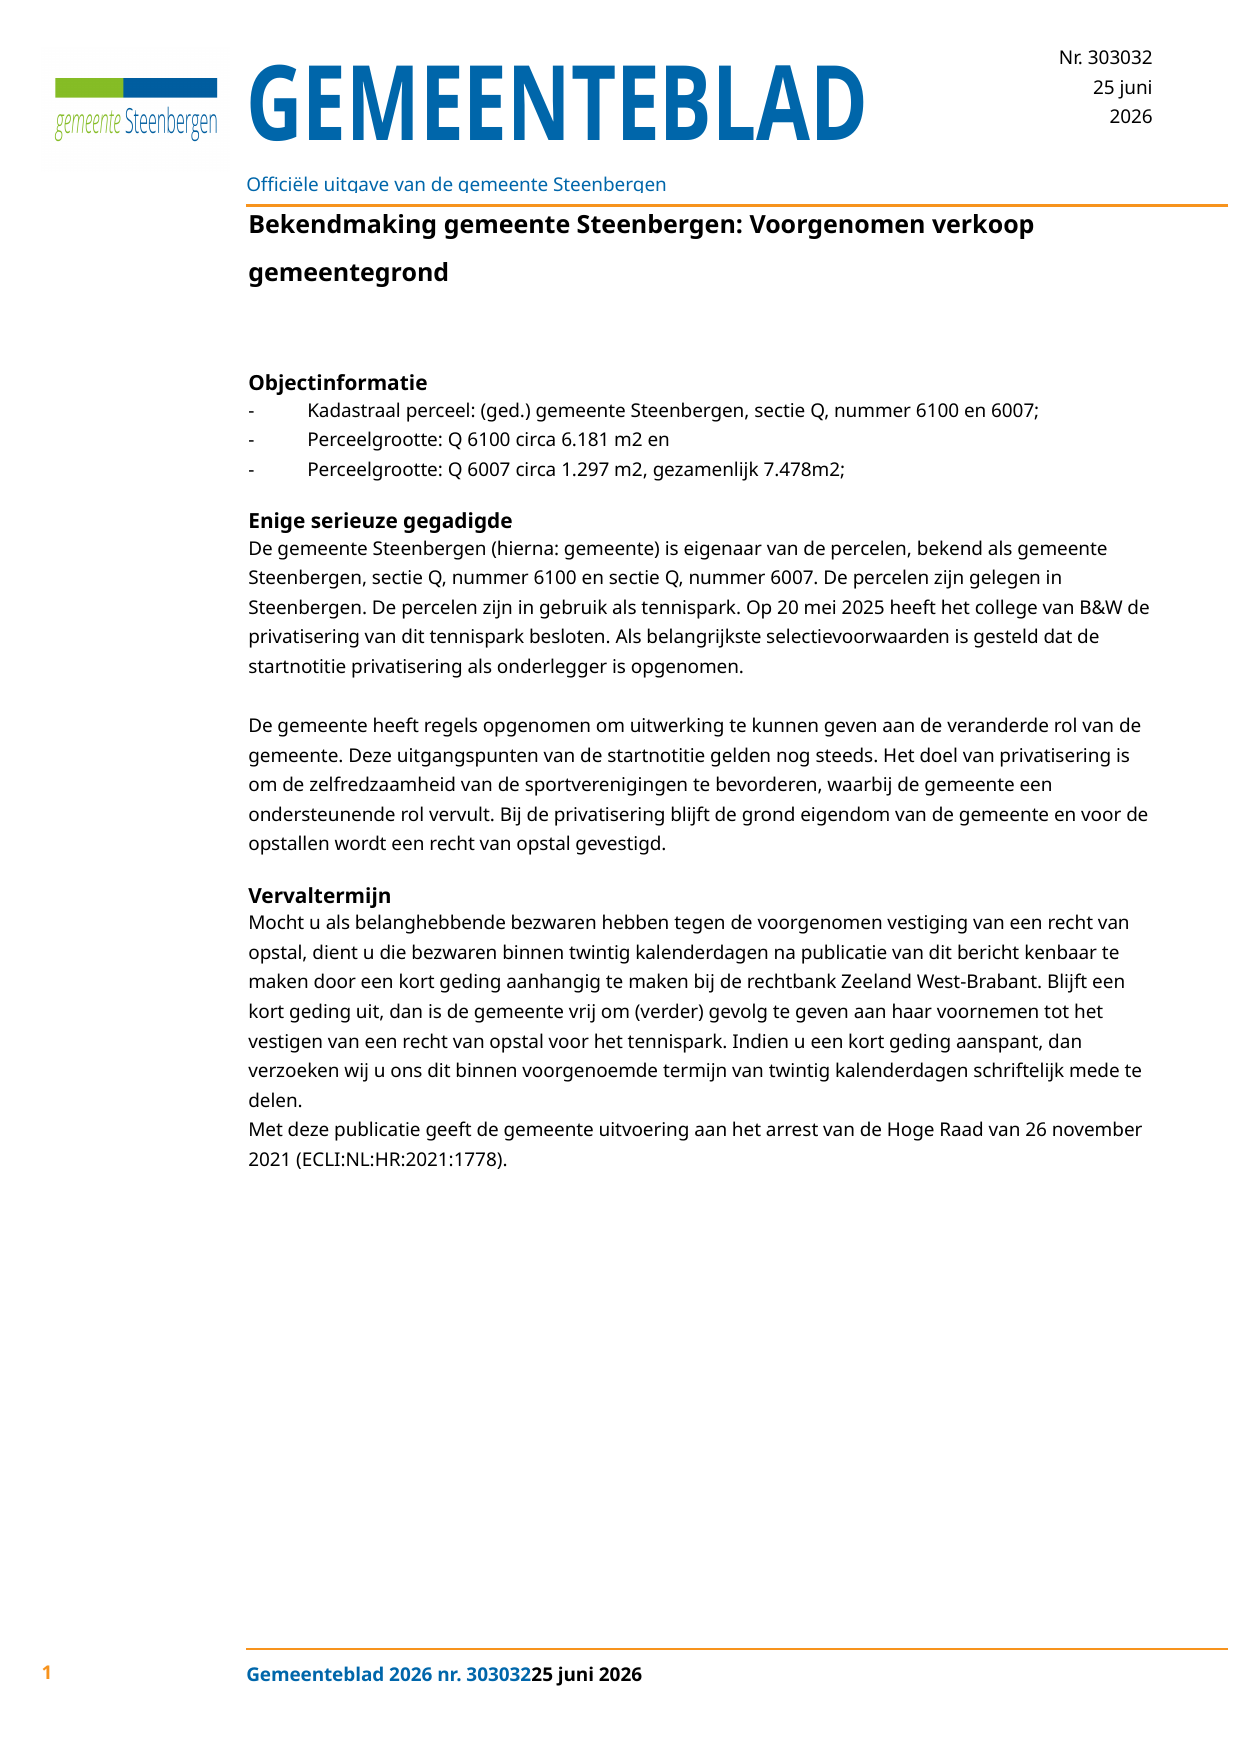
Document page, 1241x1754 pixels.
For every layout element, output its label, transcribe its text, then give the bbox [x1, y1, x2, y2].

text Mocht u als belanghebbende bezwaren hebben tegen de voorgenomen vestiging van een recht van opstal, dient u die bezwaren binnen twintig kalenderdagen na publicatie van dit bericht kenbaar te maken door een kort geding aanhangig te maken bij de rechtbank Zeeland West-Brabant. Blijft een kort geding uit, dan is de gemeente vrij om (verder) gevolg te geven aan haar voornemen tot het vestigen van een recht van opstal voor het tennispark. Indien u een kort geding aanspant, dan verzoeken wij u ons dit binnen voorgenoemde termijn van twintig kalenderdagen schriftelijk mede te delen. [248, 909, 1152, 1113]
text Met deze publicatie geeft de gemeente uitvoering aan het arrest van de Hoge Raad van 26 november 2021 (ECLI:NL:HR:2021:1778). [248, 1117, 1152, 1172]
text Enige serieuze gegadigde [248, 506, 1152, 535]
picture [41, 47, 231, 172]
list Perceelgrootte: Q 6007 circa 1.297 m2, gezamenlijk 7.478m2; [248, 456, 1152, 482]
text De gemeente heeft regels opgenomen om uitwerking te kunnen geven aan de veranderde rol van de gemeente. Deze uitgangspunten van de startnotitie gelden nog steeds. Het doel van privatisering is om de zelfredzaamheid van de sportverenigingen te bevorderen, waarbij de gemeente een ondersteunende rol vervult. Bij de privatisering blijft de grond eigendom van de gemeente en voor de opstallen wordt een recht van opstal gevestigd. [248, 712, 1152, 856]
text Vervaltermijn [248, 881, 1152, 909]
text Objectinformatie [248, 368, 1152, 397]
list Perceelgrootte: Q 6100 circa 6.181 m2 en [248, 426, 1152, 452]
text Bekendmaking gemeente Steenbergen: Voorgenomen verkoop gemeentegrond [248, 207, 1152, 288]
list Kadastraal perceel: (ged.) gemeente Steenbergen, sectie Q, nummer 6100 en 6007; [248, 397, 1152, 422]
text De gemeente Steenbergen (hierna: gemeente) is eigenaar van de percelen, bekend als gemeente Steenbergen, sectie Q, nummer 6100 en sectie Q, nummer 6007. De percelen zijn gelegen in Steenbergen. De percelen zijn in gebruik als tennispark. Op 20 mei 2025 heeft het college van B&W de privatisering van dit tennispark besloten. Als belangrijkste selectievoorwaarden is gesteld dat de startnotitie privatisering als onderlegger is opgenomen. [248, 535, 1152, 679]
